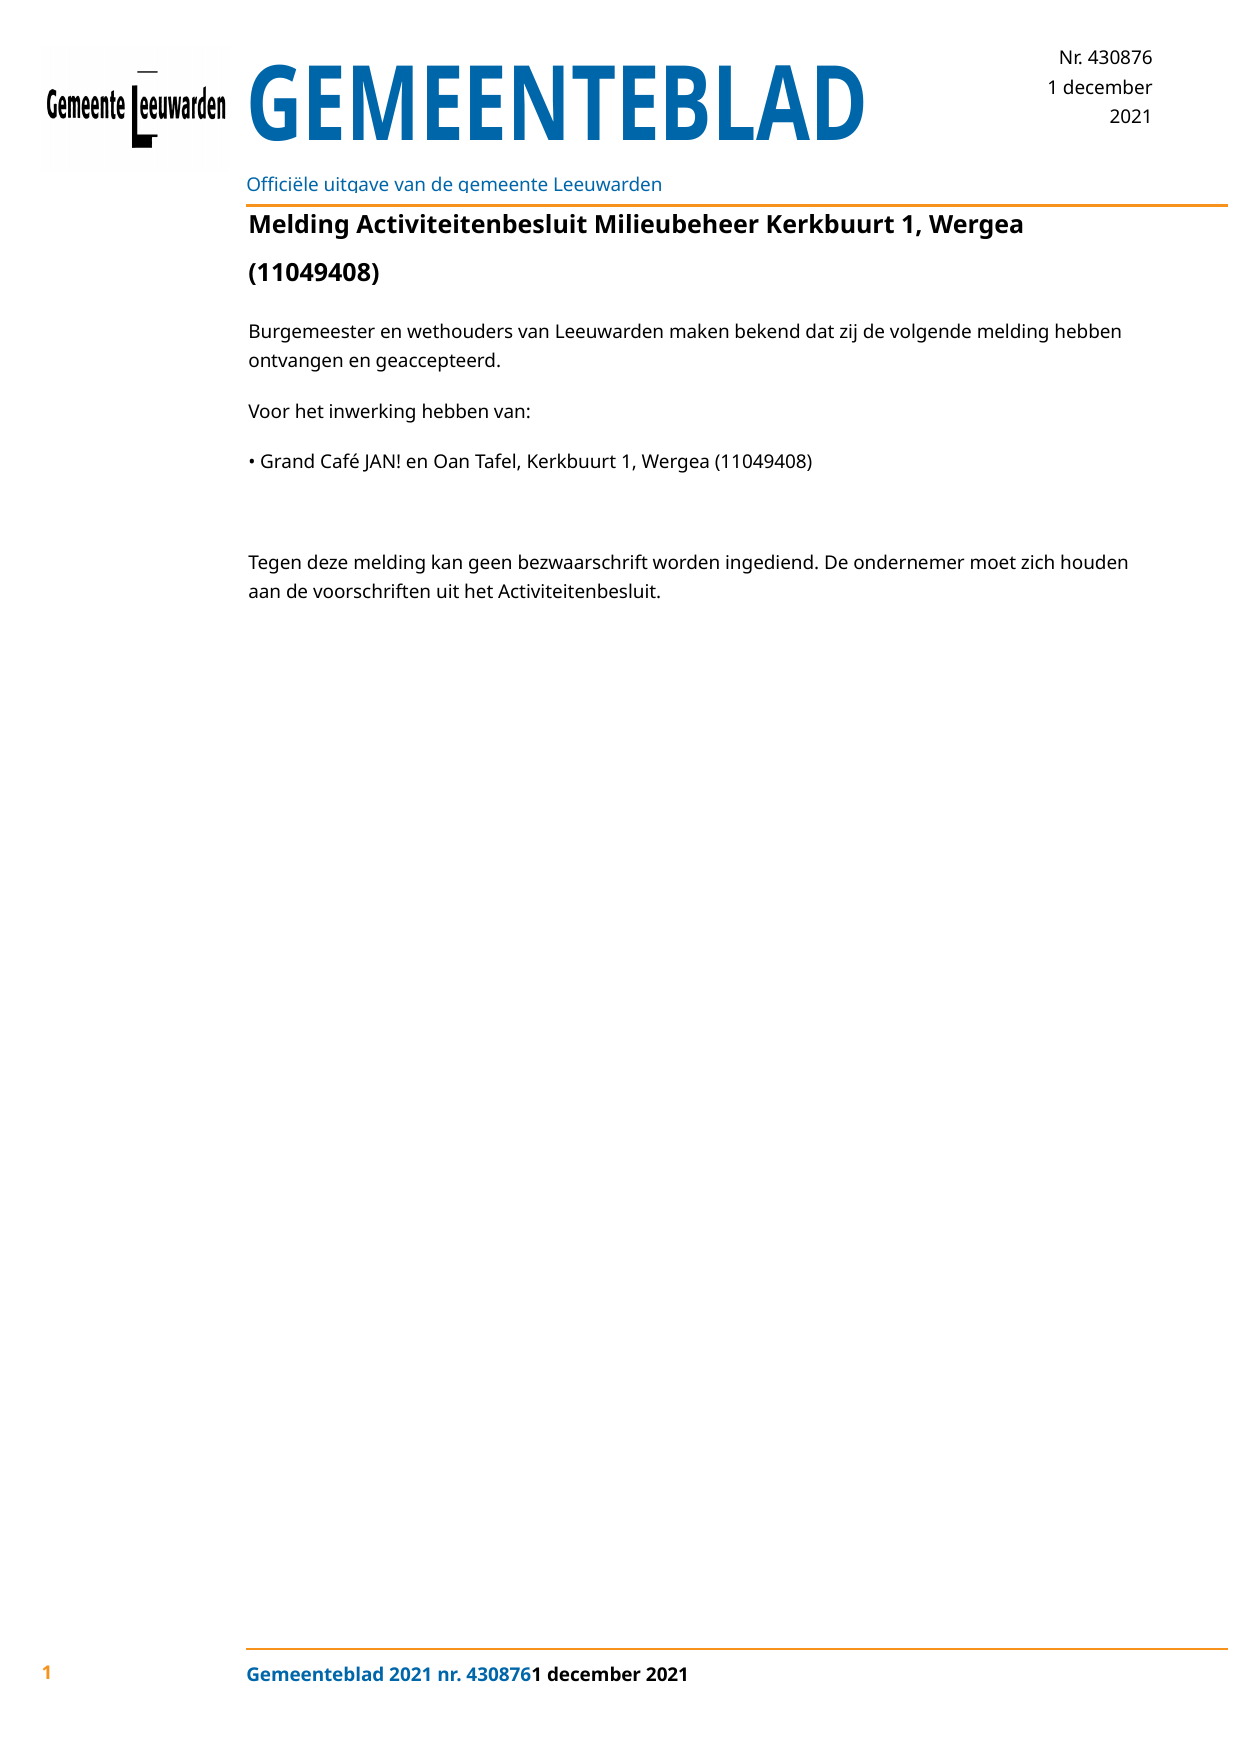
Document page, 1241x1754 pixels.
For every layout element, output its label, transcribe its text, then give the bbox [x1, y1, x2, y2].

text Burgemeester en wethouders van Leeuwarden maken bekend dat zij de volgende melding hebben ontvangen en geaccepteerd. [248, 318, 1152, 373]
text Voor het inwerking hebben van: [248, 398, 1152, 424]
picture [41, 47, 231, 172]
text Tegen deze melding kan geen bezwaarschrift worden ingediend. De ondernemer moet zich houden aan de voorschriften uit het Activiteitenbesluit. [248, 549, 1152, 604]
text • Grand Café JAN! en Oan Tafel, Kerkbuurt 1, Wergea (11049408) [248, 448, 1152, 474]
text Melding Activiteitenbesluit Milieubeheer Kerkbuurt 1, Wergea (11049408) [248, 207, 1152, 288]
